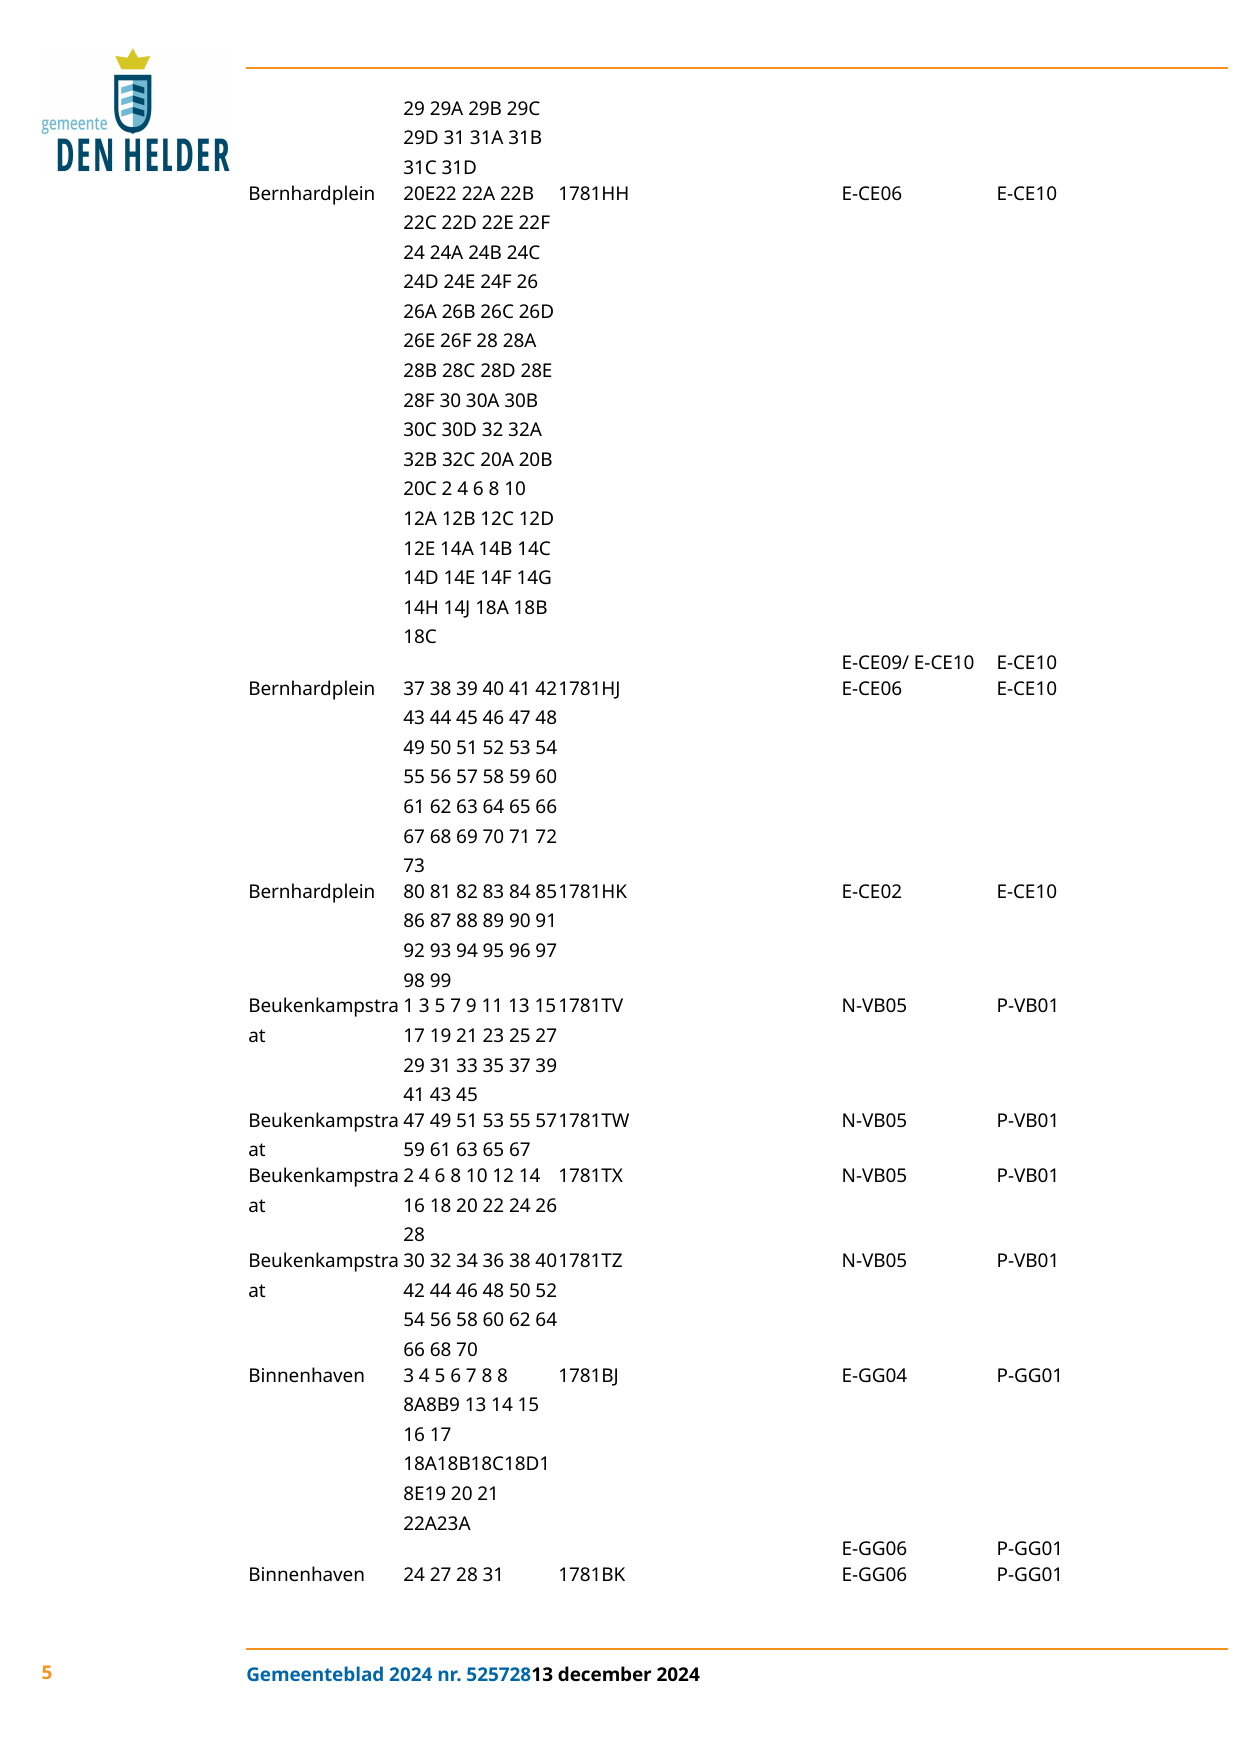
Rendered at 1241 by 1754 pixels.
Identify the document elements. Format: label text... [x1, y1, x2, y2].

table_cell 47 49 51 53 55 57 59 61 63 65 67 [403, 1107, 558, 1162]
table_cell 1781HH [558, 180, 841, 649]
picture [220, 160, 224, 172]
table_cell E-GG06 [841, 1561, 996, 1587]
table_cell N-VB05 [841, 1107, 996, 1162]
table_cell Bernhardplein [248, 878, 403, 993]
table_cell [248, 1535, 403, 1561]
table_cell [558, 649, 841, 675]
table_cell [841, 95, 996, 180]
table_cell 1781TX [558, 1163, 841, 1247]
table_cell Beukenkampstraat [248, 1163, 403, 1247]
picture [182, 144, 187, 165]
table_cell 1781TW [558, 1107, 841, 1162]
table_cell P-VB01 [996, 1107, 1152, 1162]
table_cell P-VB01 [996, 1163, 1152, 1247]
table_cell Bernhardplein [248, 180, 403, 649]
table_cell [558, 95, 841, 180]
table_cell Binnenhaven [248, 1561, 403, 1587]
table_cell N-VB05 [841, 1163, 996, 1247]
table_cell 30 32 34 36 38 40 42 44 46 48 50 52 54 56 58 60 62 64 66 68 70 [403, 1247, 558, 1362]
picture [100, 154, 106, 172]
table_cell E-GG06 [841, 1535, 996, 1561]
table_cell 1 3 5 7 9 11 13 15 17 19 21 23 25 27 29 31 33 35 37 39 41 43 45 [403, 993, 558, 1107]
table_cell E-CE10 [996, 180, 1152, 649]
table_cell Binnenhaven [248, 1362, 403, 1535]
table_cell P-VB01 [996, 993, 1152, 1107]
table_cell 1781BJ [558, 1362, 841, 1535]
table_cell E-CE02 [841, 878, 996, 993]
table_cell Beukenkampstraat [248, 993, 403, 1107]
table_cell Bernhardplein [248, 675, 403, 878]
table_cell [558, 1535, 841, 1561]
table_cell 1781BK [558, 1561, 841, 1587]
table_cell E-CE10 [996, 675, 1152, 878]
table_cell [403, 1535, 558, 1561]
table_cell Beukenkampstraat [248, 1107, 403, 1162]
table_cell E-CE10 [996, 878, 1152, 993]
table_cell E-CE10 [996, 649, 1152, 675]
table_cell [248, 95, 403, 180]
table_cell 37 38 39 40 41 42 43 44 45 46 47 48 49 50 51 52 53 54 55 56 57 58 59 60 61 62 63 64 65 66 67 68 69 70 71 72 73 [403, 675, 558, 878]
table_cell N-VB05 [841, 993, 996, 1107]
table_cell 1781TV [558, 993, 841, 1107]
table_cell 29 29A 29B 29C 29D 31 31A 31B 31C 31D [403, 95, 558, 180]
table_cell E-CE09/ E-CE10 [841, 649, 996, 675]
table_cell [996, 95, 1152, 180]
table_cell P-GG01 [996, 1561, 1152, 1587]
table_cell 1781HJ [558, 675, 841, 878]
table_cell 1781HK [558, 878, 841, 993]
table_cell 3 4 5 6 7 8 8 8A8B9 13 14 15 16 17 18A18B18C18D18E19 20 21 22A23A [403, 1362, 558, 1535]
table_cell E-CE06 [841, 675, 996, 878]
picture [130, 157, 135, 172]
picture [41, 47, 231, 172]
table_cell [403, 649, 558, 675]
table_cell [248, 649, 403, 675]
table_cell P-GG01 [996, 1535, 1152, 1561]
table_cell 24 27 28 31 [403, 1561, 558, 1587]
table_cell 80 81 82 83 84 85 86 87 88 89 90 91 92 93 94 95 96 97 98 99 [403, 878, 558, 993]
picture [63, 144, 68, 165]
table_cell Beukenkampstraat [248, 1247, 403, 1362]
table_cell P-GG01 [996, 1362, 1152, 1535]
table_cell E-GG04 [841, 1362, 996, 1535]
table_cell 2 4 6 8 10 12 14 16 18 20 22 24 26 28 [403, 1163, 558, 1247]
table_cell N-VB05 [841, 1247, 996, 1362]
table_cell E-CE06 [841, 180, 996, 649]
table_cell P-VB01 [996, 1247, 1152, 1362]
table_cell 20E22 22A 22B 22C 22D 22E 22F 24 24A 24B 24C 24D 24E 24F 26 26A 26B 26C 26D 26E 26F 28 28A 28B 28C 28D 28E 28F 30 30A 30B 30C 30D 32 32A 32B 32C 20A 20B 20C 2 4 6 8 10 12A 12B 12C 12D 12E 14A 14B 14C 14D 14E 14F 14G 14H 14J 18A 18B 18C [403, 180, 558, 649]
table_cell 1781TZ [558, 1247, 841, 1362]
